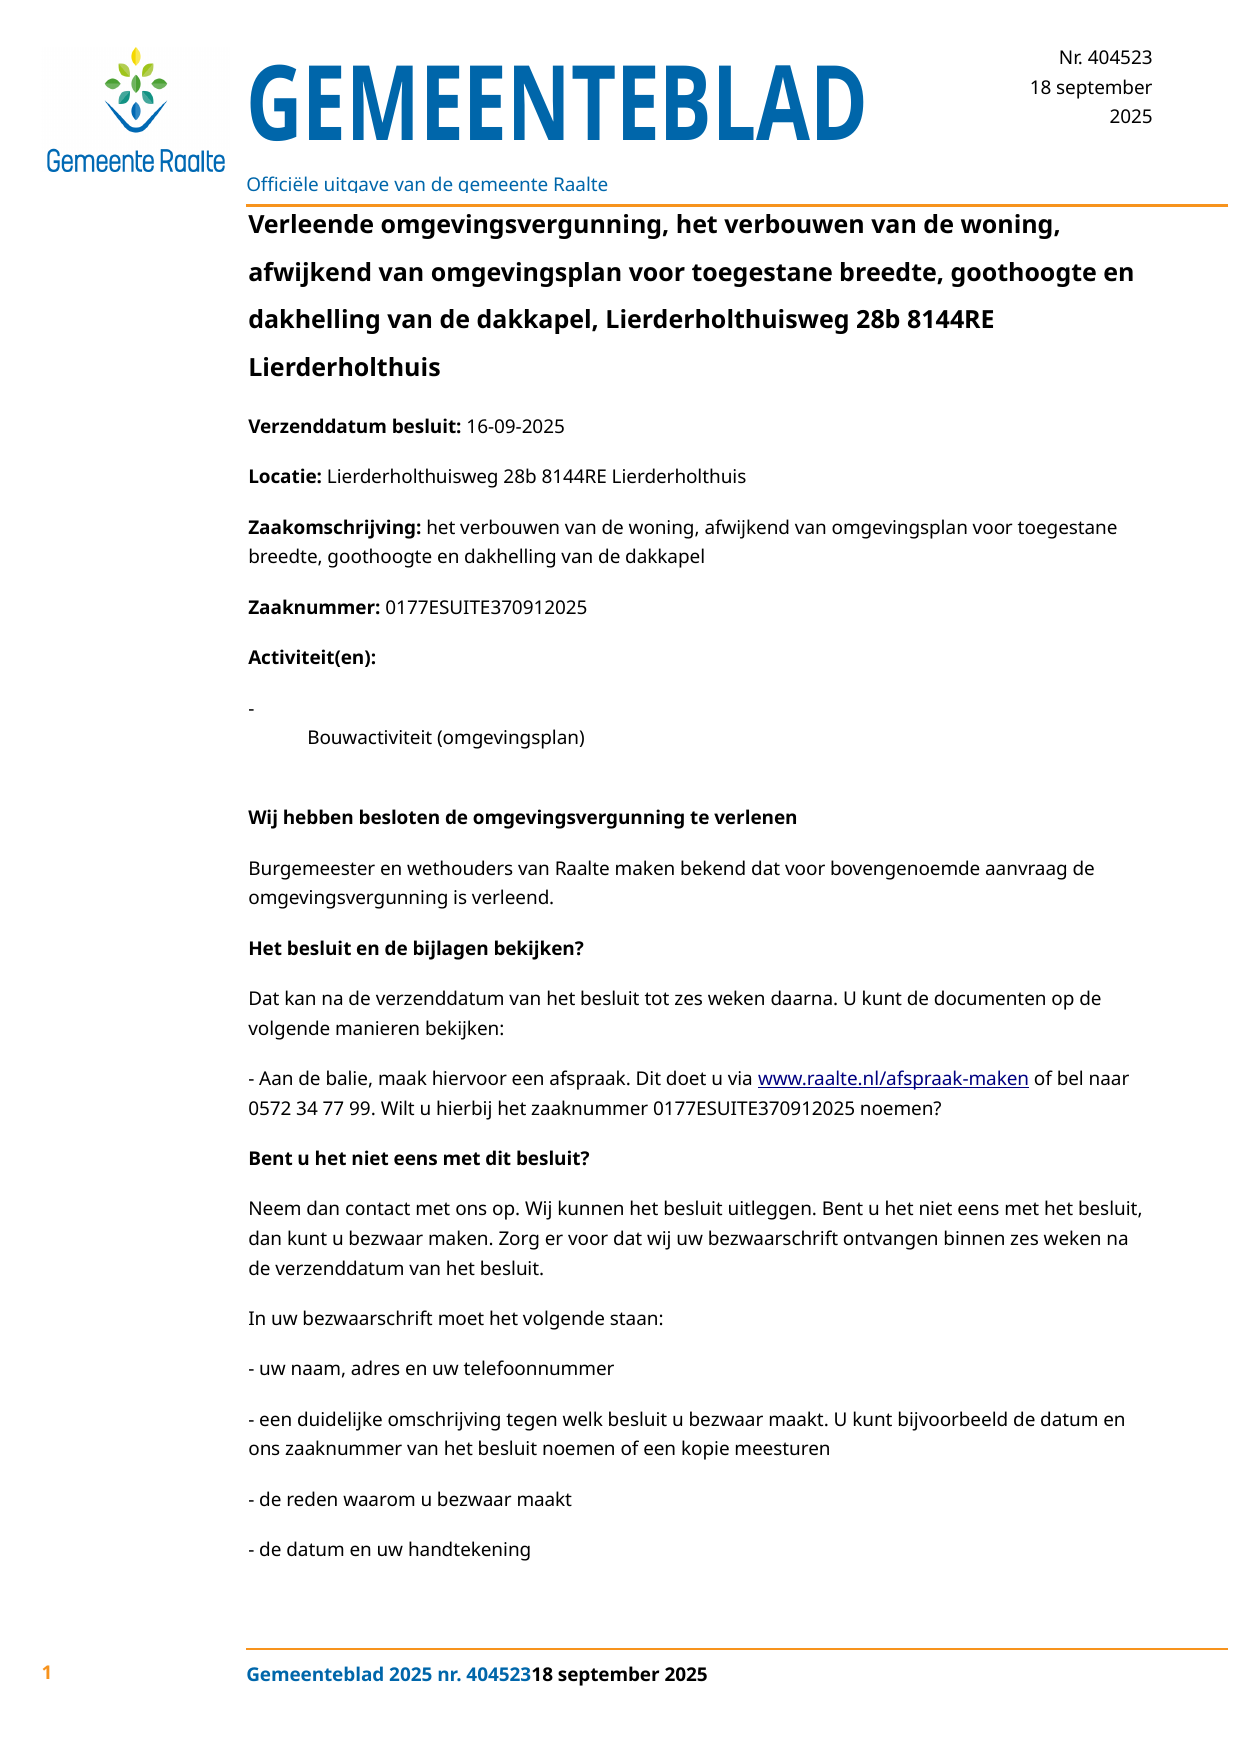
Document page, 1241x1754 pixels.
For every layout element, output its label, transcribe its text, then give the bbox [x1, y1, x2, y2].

text Activiteit(en): [248, 644, 1152, 670]
text Het besluit en de bijlagen bekijken? [248, 935, 1152, 961]
text Bent u het niet eens met dit besluit? [248, 1145, 1152, 1171]
text Wij hebben besloten de omgevingsvergunning te verlenen [248, 804, 1152, 830]
text - de datum en uw handtekening [248, 1536, 1152, 1562]
text - de reden waarom u bezwaar maakt [248, 1486, 1152, 1512]
text - een duidelijke omschrijving tegen welk besluit u bezwaar maakt. U kunt bijvoorbeeld de datum en ons zaaknummer van het besluit noemen of een kopie meesturen [248, 1406, 1152, 1461]
text Burgemeester en wethouders van Raalte maken bekend dat voor bovengenoemde aanvraag de omgevingsvergunning is verleend. [248, 855, 1152, 910]
text Verzenddatum besluit: 16-09-2025 [248, 413, 1152, 439]
text Verleende omgevingsvergunning, het verbouwen van de woning, afwijkend van omgevingsplan voor toegestane breedte, goothoogte en dakhelling van de dakkapel, Lierderholthuisweg 28b 8144RE Lierderholthuis [248, 207, 1152, 384]
text Dat kan na de verzenddatum van het besluit tot zes weken daarna. U kunt de documenten op de volgende manieren bekijken: [248, 985, 1152, 1041]
text Locatie: Lierderholthuisweg 28b 8144RE Lierderholthuis [248, 463, 1152, 489]
text - uw naam, adres en uw telefoonnummer [248, 1356, 1152, 1381]
text Neem dan contact met ons op. Wij kunnen het besluit uitleggen. Bent u het niet eens met het besluit, dan kunt u bezwaar maken. Zorg er voor dat wij uw bezwaarschrift ontvangen binnen zes weken na de verzenddatum van het besluit. [248, 1196, 1152, 1281]
text Zaakomschrijving: het verbouwen van de woning, afwijkend van omgevingsplan voor toegestane breedte, goothoogte en dakhelling van de dakkapel [248, 514, 1152, 569]
picture [41, 47, 231, 172]
text Zaaknummer: 0177ESUITE370912025 [248, 594, 1152, 620]
text In uw bezwaarschrift moet het volgende staan: [248, 1305, 1152, 1331]
list Bouwactiviteit (omgevingsplan) [248, 724, 1152, 750]
text - Aan de balie, maak hiervoor een afspraak. Dit doet u via www.raalte.nl/afspraak-maken of bel naar 0572 34 77 99. Wilt u hierbij het zaaknummer 0177ESUITE370912025 noemen? [248, 1065, 1152, 1121]
